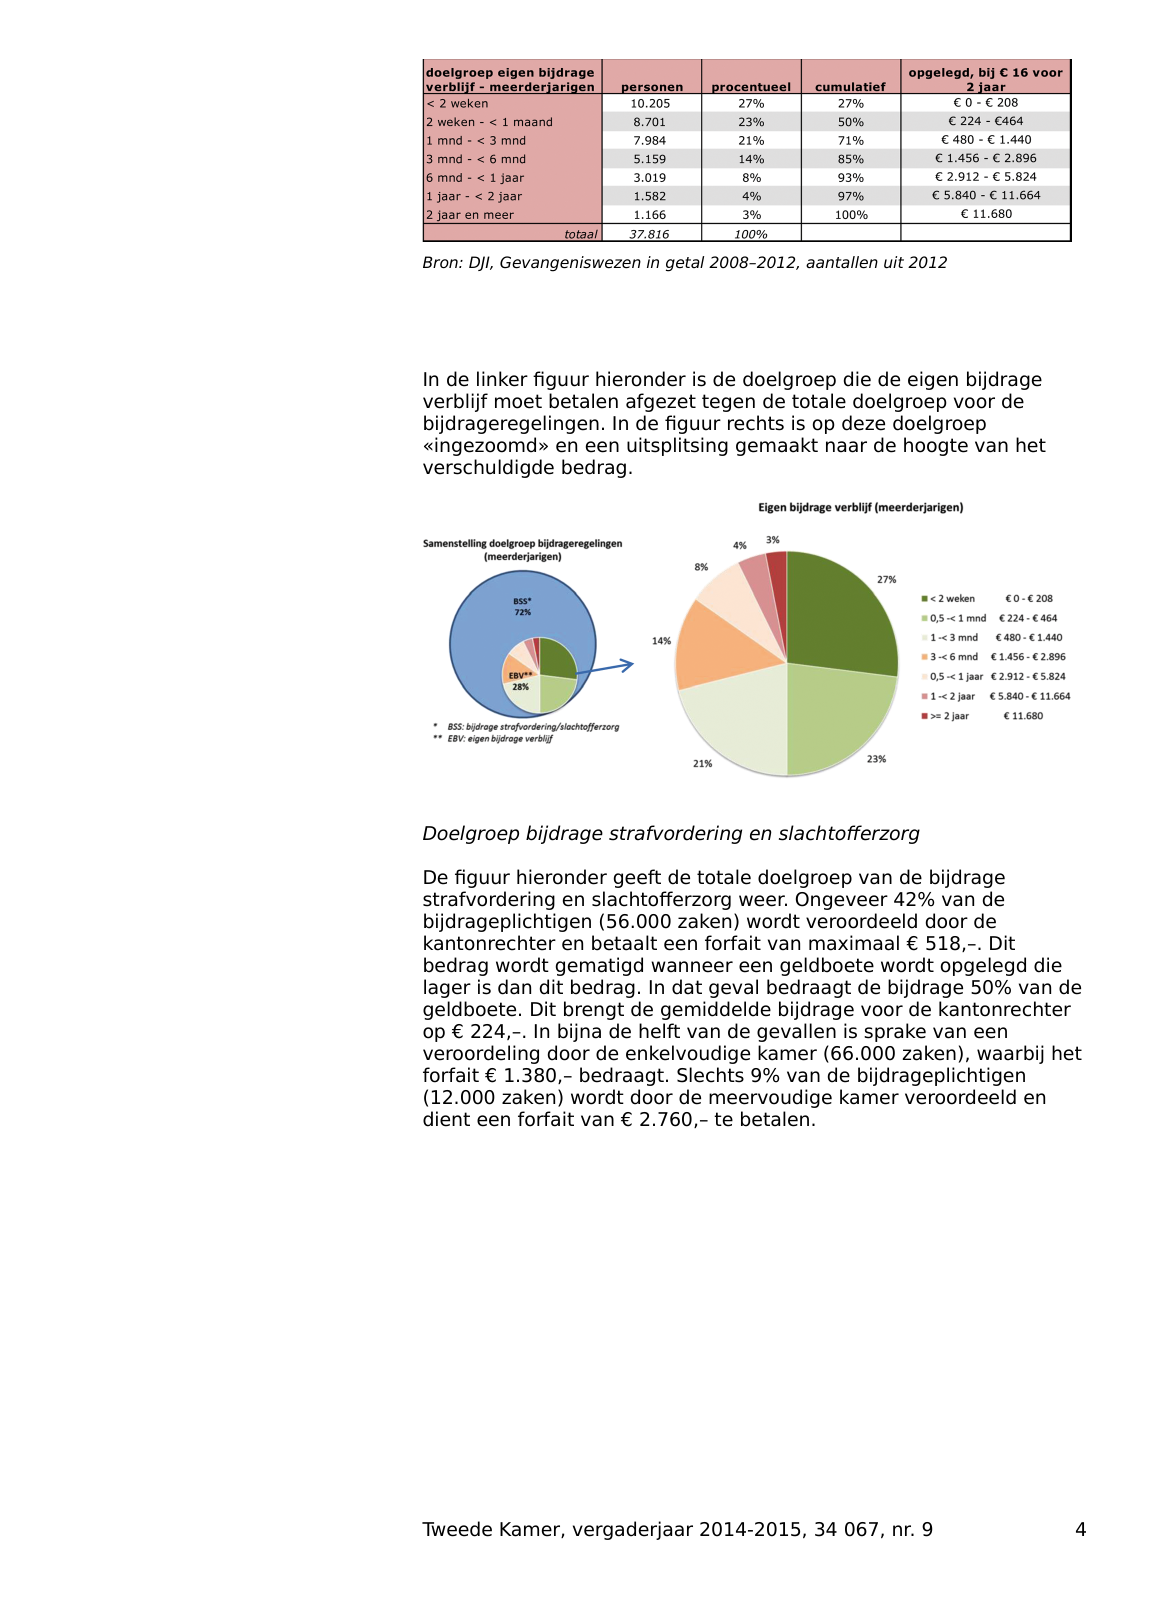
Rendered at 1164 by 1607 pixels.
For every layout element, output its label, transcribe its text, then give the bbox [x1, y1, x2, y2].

subtitle Doelgroep bijdrage strafvordering en slachtofferzorg [422, 823, 1087, 845]
text In de linker figuur hieronder is de doelgroep die de eigen bijdrage verblijf moet betalen afgezet tegen de totale doelgroep voor de bijdrageregelingen. In de figuur rechts is op deze doelgroep «ingezoomd» en een uitsplitsing gemaakt naar de hoogte van het verschuldigde bedrag. [422, 369, 1087, 479]
picture [422, 59, 1072, 242]
text De figuur hieronder geeft de totale doelgroep van de bijdrage strafvordering en slachtofferzorg weer. Ongeveer 42% van de bijdrageplichtigen (56.000 zaken) wordt veroordeeld door de kantonrechter en betaalt een forfait van maximaal € 518,–. Dit bedrag wordt gematigd wanneer een geldboete wordt opgelegd die lager is dan dit bedrag. In dat geval bedraagt de bijdrage 50% van de geldboete. Dit brengt de gemiddelde bijdrage voor de kantonrechter op € 224,–. In bijna de helft van de gevallen is sprake van een veroordeling door de enkelvoudige kamer (66.000 zaken), waarbij het forfait € 1.380,– bedraagt. Slechts 9% van de bijdrageplichtigen (12.000 zaken) wordt door de meervoudige kamer veroordeeld en dient een forfait van € 2.760,– te betalen. [422, 867, 1087, 1131]
picture [422, 501, 1072, 779]
text Bron: DJI, Gevangeniswezen in getal 2008–2012, aantallen uit 2012 [422, 254, 1072, 272]
